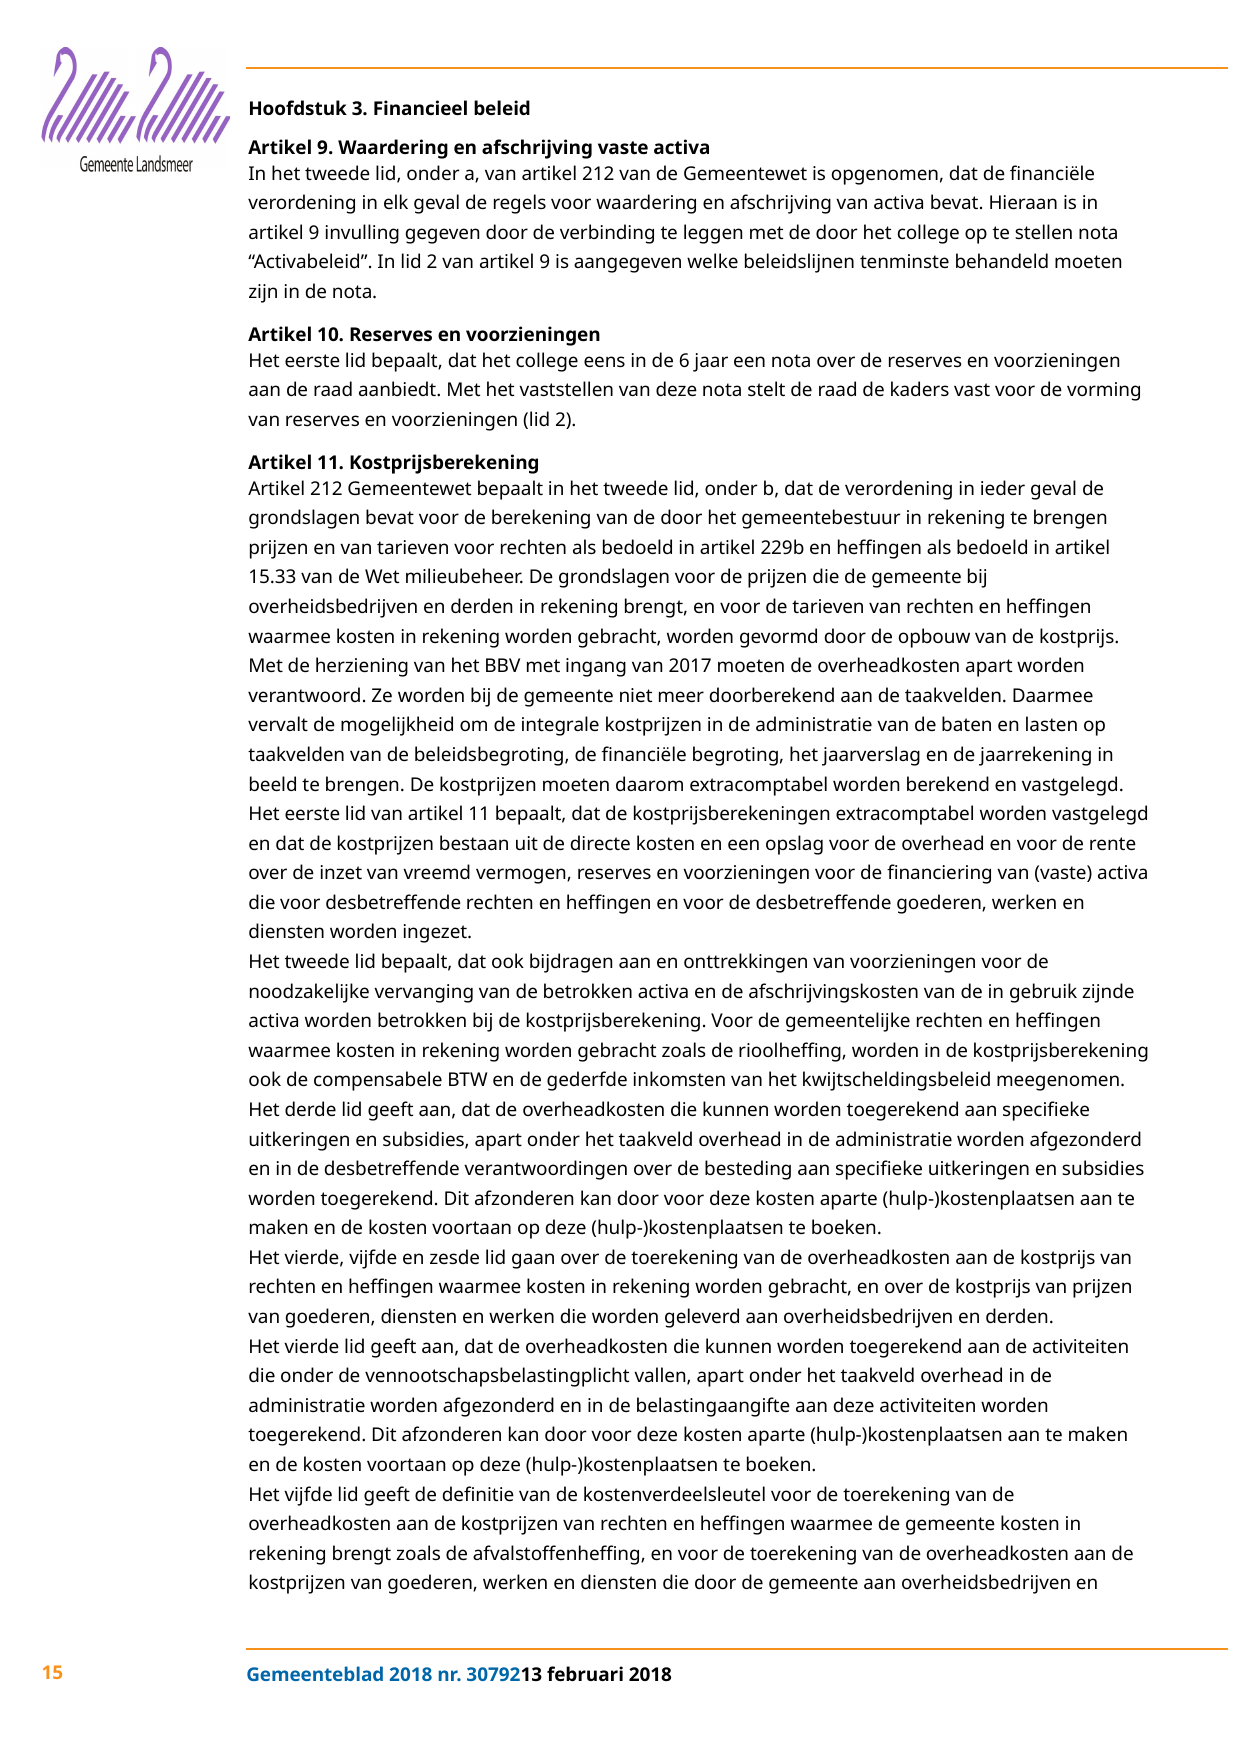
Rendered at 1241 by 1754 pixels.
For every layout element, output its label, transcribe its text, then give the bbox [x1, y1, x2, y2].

text Hoofdstuk 3. Financieel beleid [248, 95, 1152, 121]
text Het vierde lid geeft aan, dat de overheadkosten die kunnen worden toegerekend aan de activiteiten die onder de vennootschapsbelastingplicht vallen, apart onder het taakveld overhead in de administratie worden afgezonderd en in de belastingaangifte aan deze activiteiten worden toegerekend. Dit afzonderen kan door voor deze kosten aparte (hulp-)kostenplaatsen aan te maken en de kosten voortaan op deze (hulp-)kostenplaatsen te boeken. [248, 1333, 1152, 1477]
text Het eerste lid bepaalt, dat het college eens in de 6 jaar een nota over de reserves en voorzieningen aan de raad aanbiedt. Met het vaststellen van deze nota stelt de raad de kaders vast voor de vorming van reserves en voorzieningen (lid 2). [248, 347, 1152, 432]
text Met de herziening van het BBV met ingang van 2017 moeten de overheadkosten apart worden verantwoord. Ze worden bij de gemeente niet meer doorberekend aan de taakvelden. Daarmee vervalt de mogelijkheid om de integrale kostprijzen in de administratie van de baten en lasten op taakvelden van de beleidsbegroting, de financiële begroting, het jaarverslag en de jaarrekening in beeld te brengen. De kostprijzen moeten daarom extracomptabel worden berekend en vastgelegd. [248, 652, 1152, 797]
picture [41, 47, 231, 172]
text Het eerste lid van artikel 11 bepaalt, dat de kostprijsberekeningen extracomptabel worden vastgelegd en dat de kostprijzen bestaan uit de directe kosten en een opslag voor de overhead en voor de rente over de inzet van vreemd vermogen, reserves en voorzieningen voor de financiering van (vaste) activa die voor desbetreffende rechten en heffingen en voor de desbetreffende goederen, werken en diensten worden ingezet. [248, 800, 1152, 944]
text Het tweede lid bepaalt, dat ook bijdragen aan en onttrekkingen van voorzieningen voor de noodzakelijke vervanging van de betrokken activa en de afschrijvingskosten van de in gebruik zijnde activa worden betrokken bij de kostprijsberekening. Voor de gemeentelijke rechten en heffingen waarmee kosten in rekening worden gebracht zoals de rioolheffing, worden in de kostprijsberekening ook de compensabele BTW en de gederfde inkomsten van het kwijtscheldingsbeleid meegenomen. [248, 948, 1152, 1092]
text Artikel 9. Waardering en afschrijving vaste activa [248, 134, 1152, 160]
text In het tweede lid, onder a, van artikel 212 van de Gemeentewet is opgenomen, dat de financiële verordening in elk geval de regels voor waardering en afschrijving van activa bevat. Hieraan is in artikel 9 invulling gegeven door de verbinding te leggen met de door het college op te stellen nota “Activabeleid”. In lid 2 van artikel 9 is aangegeven welke beleidslijnen tenminste behandeld moeten zijn in de nota. [248, 160, 1152, 304]
text Het vijfde lid geeft de definitie van de kostenverdeelsleutel voor de toerekening van de overheadkosten aan de kostprijzen van rechten en heffingen waarmee de gemeente kosten in rekening brengt zoals de afvalstoffenheffing, en voor de toerekening van de overheadkosten aan de kostprijzen van goederen, werken en diensten die door de gemeente aan overheidsbedrijven en [248, 1481, 1152, 1595]
text Het vierde, vijfde en zesde lid gaan over de toerekening van de overheadkosten aan de kostprijs van rechten en heffingen waarmee kosten in rekening worden gebracht, en over de kostprijs van prijzen van goederen, diensten en werken die worden geleverd aan overheidsbedrijven en derden. [248, 1244, 1152, 1329]
text Artikel 10. Reserves en voorzieningen [248, 321, 1152, 347]
text Artikel 212 Gemeentewet bepaalt in het tweede lid, onder b, dat de verordening in ieder geval de grondslagen bevat voor de berekening van de door het gemeentebestuur in rekening te brengen prijzen en van tarieven voor rechten als bedoeld in artikel 229b en heffingen als bedoeld in artikel 15.33 van de Wet milieubeheer. De grondslagen voor de prijzen die de gemeente bij overheidsbedrijven en derden in rekening brengt, en voor de tarieven van rechten en heffingen waarmee kosten in rekening worden gebracht, worden gevormd door de opbouw van de kostprijs. [248, 475, 1152, 649]
text Het derde lid geeft aan, dat de overheadkosten die kunnen worden toegerekend aan specifieke uitkeringen en subsidies, apart onder het taakveld overhead in de administratie worden afgezonderd en in de desbetreffende verantwoordingen over de besteding aan specifieke uitkeringen en subsidies worden toegerekend. Dit afzonderen kan door voor deze kosten aparte (hulp-)kostenplaatsen aan te maken en de kosten voortaan op deze (hulp-)kostenplaatsen te boeken. [248, 1096, 1152, 1240]
text Artikel 11. Kostprijsberekening [248, 449, 1152, 475]
